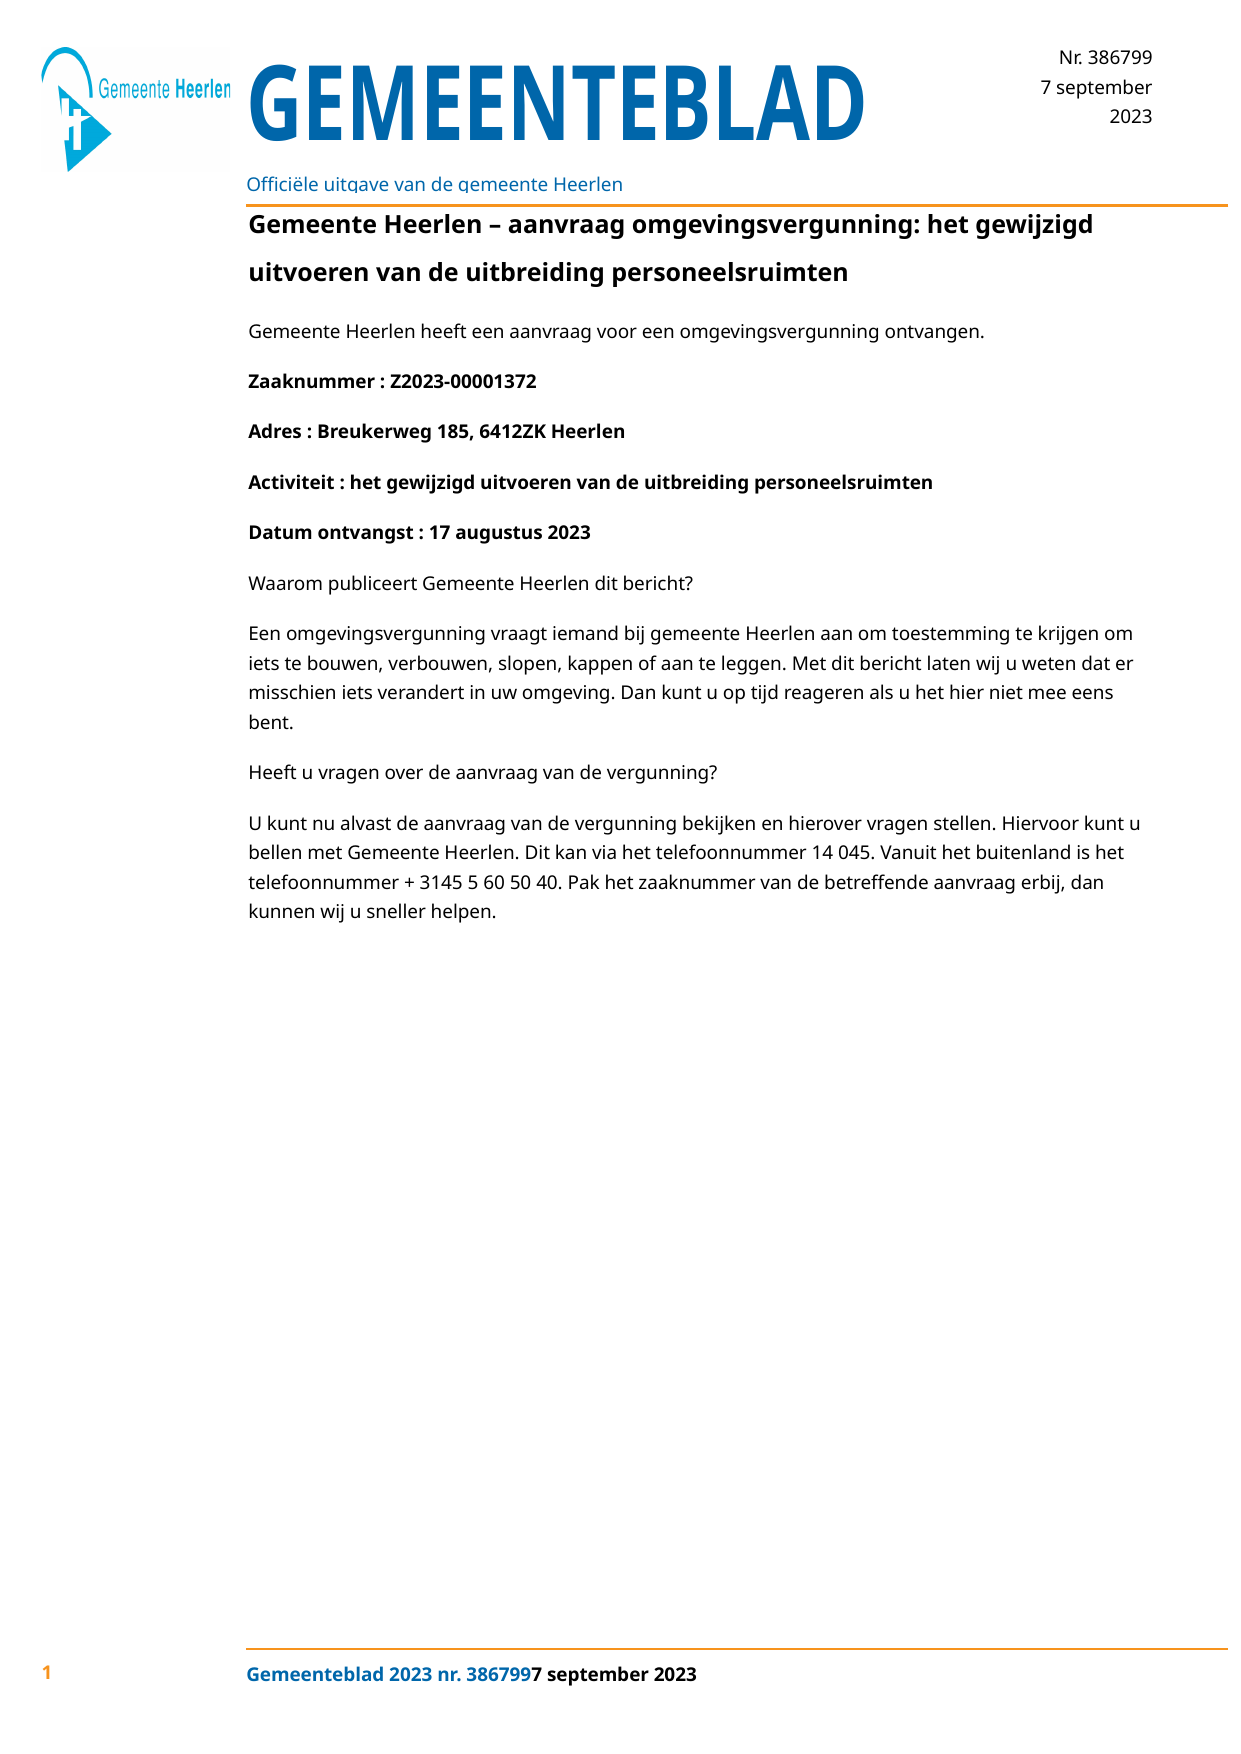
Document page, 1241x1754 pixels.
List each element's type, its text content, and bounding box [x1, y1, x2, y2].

text Gemeente Heerlen heeft een aanvraag voor een omgevingsvergunning ontvangen. [248, 318, 1152, 344]
text Waarom publiceert Gemeente Heerlen dit bericht? [248, 570, 1152, 596]
picture [41, 47, 59, 70]
text Zaaknummer : Z2023-00001372 [248, 368, 1152, 394]
text Adres : Breukerweg 185, 6412ZK Heerlen [248, 419, 1152, 444]
text Een omgevingsvergunning vraagt iemand bij gemeente Heerlen aan om toestemming te krijgen om iets te bouwen, verbouwen, slopen, kappen of aan te leggen. Met dit bericht laten wij u weten dat er misschien iets verandert in uw omgeving. Dan kunt u op tijd reageren als u het hier niet mee eens bent. [248, 620, 1152, 735]
text Gemeente Heerlen – aanvraag omgevingsvergunning: het gewijzigd uitvoeren van de uitbreiding personeelsruimten [248, 207, 1152, 288]
text Heeft u vragen over de aanvraag van de vergunning? [248, 759, 1152, 785]
text U kunt nu alvast de aanvraag van de vergunning bekijken en hierover vragen stellen. Hiervoor kunt u bellen met Gemeente Heerlen. Dit kan via het telefoonnummer 14 045. Vanuit het buitenland is het telefoonnummer + 3145 5 60 50 40. Pak het zaaknummer van de betreffende aanvraag erbij, dan kunnen wij u sneller helpen. [248, 810, 1152, 924]
picture [41, 47, 231, 172]
text Activiteit : het gewijzigd uitvoeren van de uitbreiding personeelsruimten [248, 469, 1152, 495]
text Datum ontvangst : 17 augustus 2023 [248, 519, 1152, 545]
